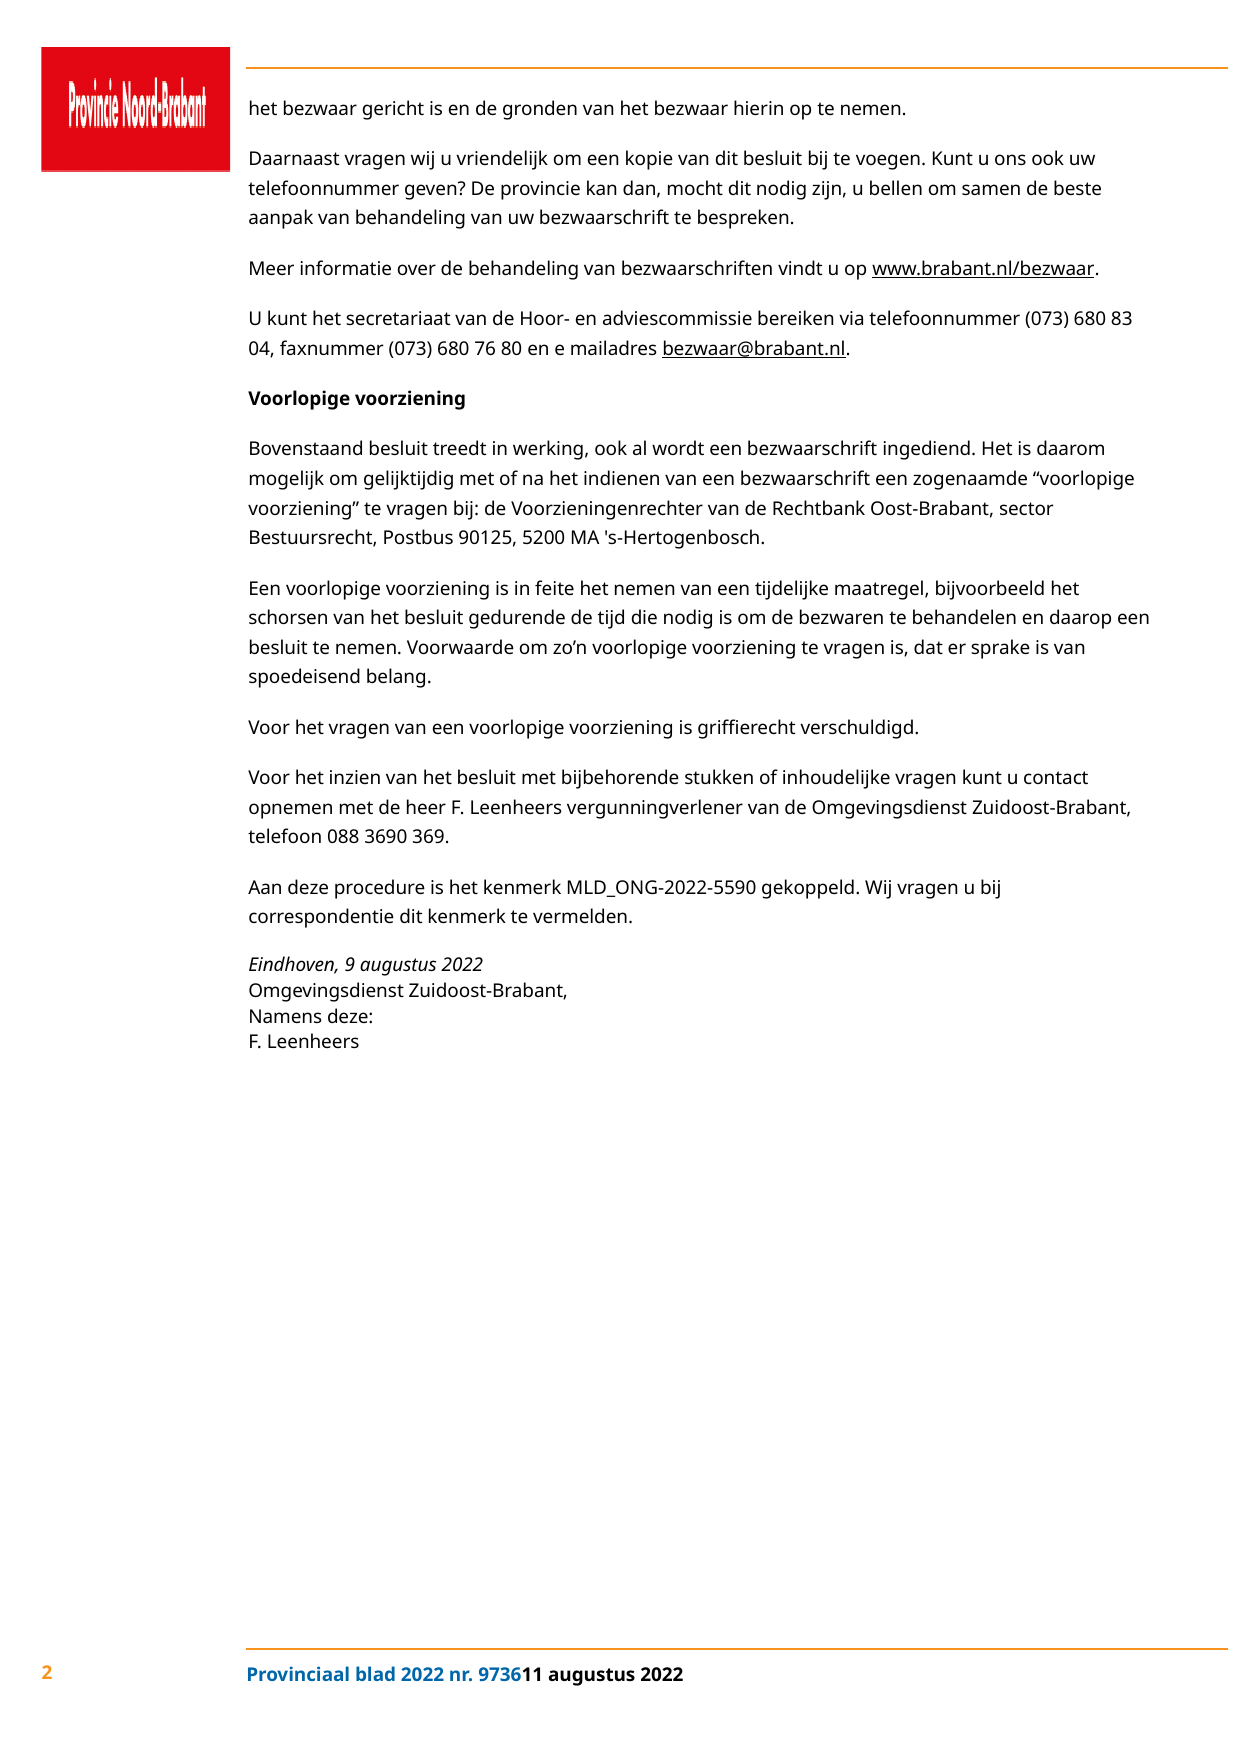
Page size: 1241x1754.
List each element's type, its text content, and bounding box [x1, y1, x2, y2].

text het bezwaar gericht is en de gronden van het bezwaar hierin op te nemen. [248, 95, 1152, 121]
text Aan deze procedure is het kenmerk MLD_ONG-2022-5590 gekoppeld. Wij vragen u bij correspondentie dit kenmerk te vermelden. [248, 874, 1152, 929]
text Daarnaast vragen wij u vriendelijk om een kopie van dit besluit bij te voegen. Kunt u ons ook uw telefoonnummer geven? De provincie kan dan, mocht dit nodig zijn, u bellen om samen de beste aanpak van behandeling van uw bezwaarschrift te bespreken. [248, 145, 1152, 230]
text Voor het vragen van een voorlopige voorziening is griffierecht verschuldigd. [248, 714, 1152, 740]
text Voorlopige voorziening [248, 385, 1152, 411]
text Voor het inzien van het besluit met bijbehorende stukken of inhoudelijke vragen kunt u contact opnemen met de heer F. Leenheers vergunningverlener van de Omgevingsdienst Zuidoost-Brabant, telefoon 088 3690 369. [248, 764, 1152, 849]
text F. Leenheers [248, 1028, 1152, 1054]
text Een voorlopige voorziening is in feite het nemen van een tijdelijke maatregel, bijvoorbeeld het schorsen van het besluit gedurende de tijd die nodig is om de bezwaren te behandelen en daarop een besluit te nemen. Voorwaarde om zo’n voorlopige voorziening te vragen is, dat er sprake is van spoedeisend belang. [248, 575, 1152, 689]
text Eindhoven, 9 augustus 2022 [248, 951, 1152, 977]
text Bovenstaand besluit treedt in werking, ook al wordt een bezwaarschrift ingediend. Het is daarom mogelijk om gelijktijdig met of na het indienen van een bezwaarschrift een zogenaamde “voorlopige voorziening” te vragen bij: de Voorzieningenrechter van de Rechtbank Oost-Brabant, sector Bestuursrecht, Postbus 90125, 5200 MA 's‑Hertogenbosch. [248, 436, 1152, 550]
text U kunt het secretariaat van de Hoor- en adviescommissie bereiken via telefoonnummer (073) 680 83 04, faxnummer (073) 680 76 80 en e mailadres bezwaar@brabant.nl. [248, 305, 1152, 361]
text Meer informatie over de behandeling van bezwaarschriften vindt u op www.brabant.nl/bezwaar. [248, 255, 1152, 281]
text Omgevingsdienst Zuidoost-Brabant, [248, 977, 1152, 1003]
picture [41, 47, 231, 172]
text Namens deze: [248, 1003, 1152, 1028]
